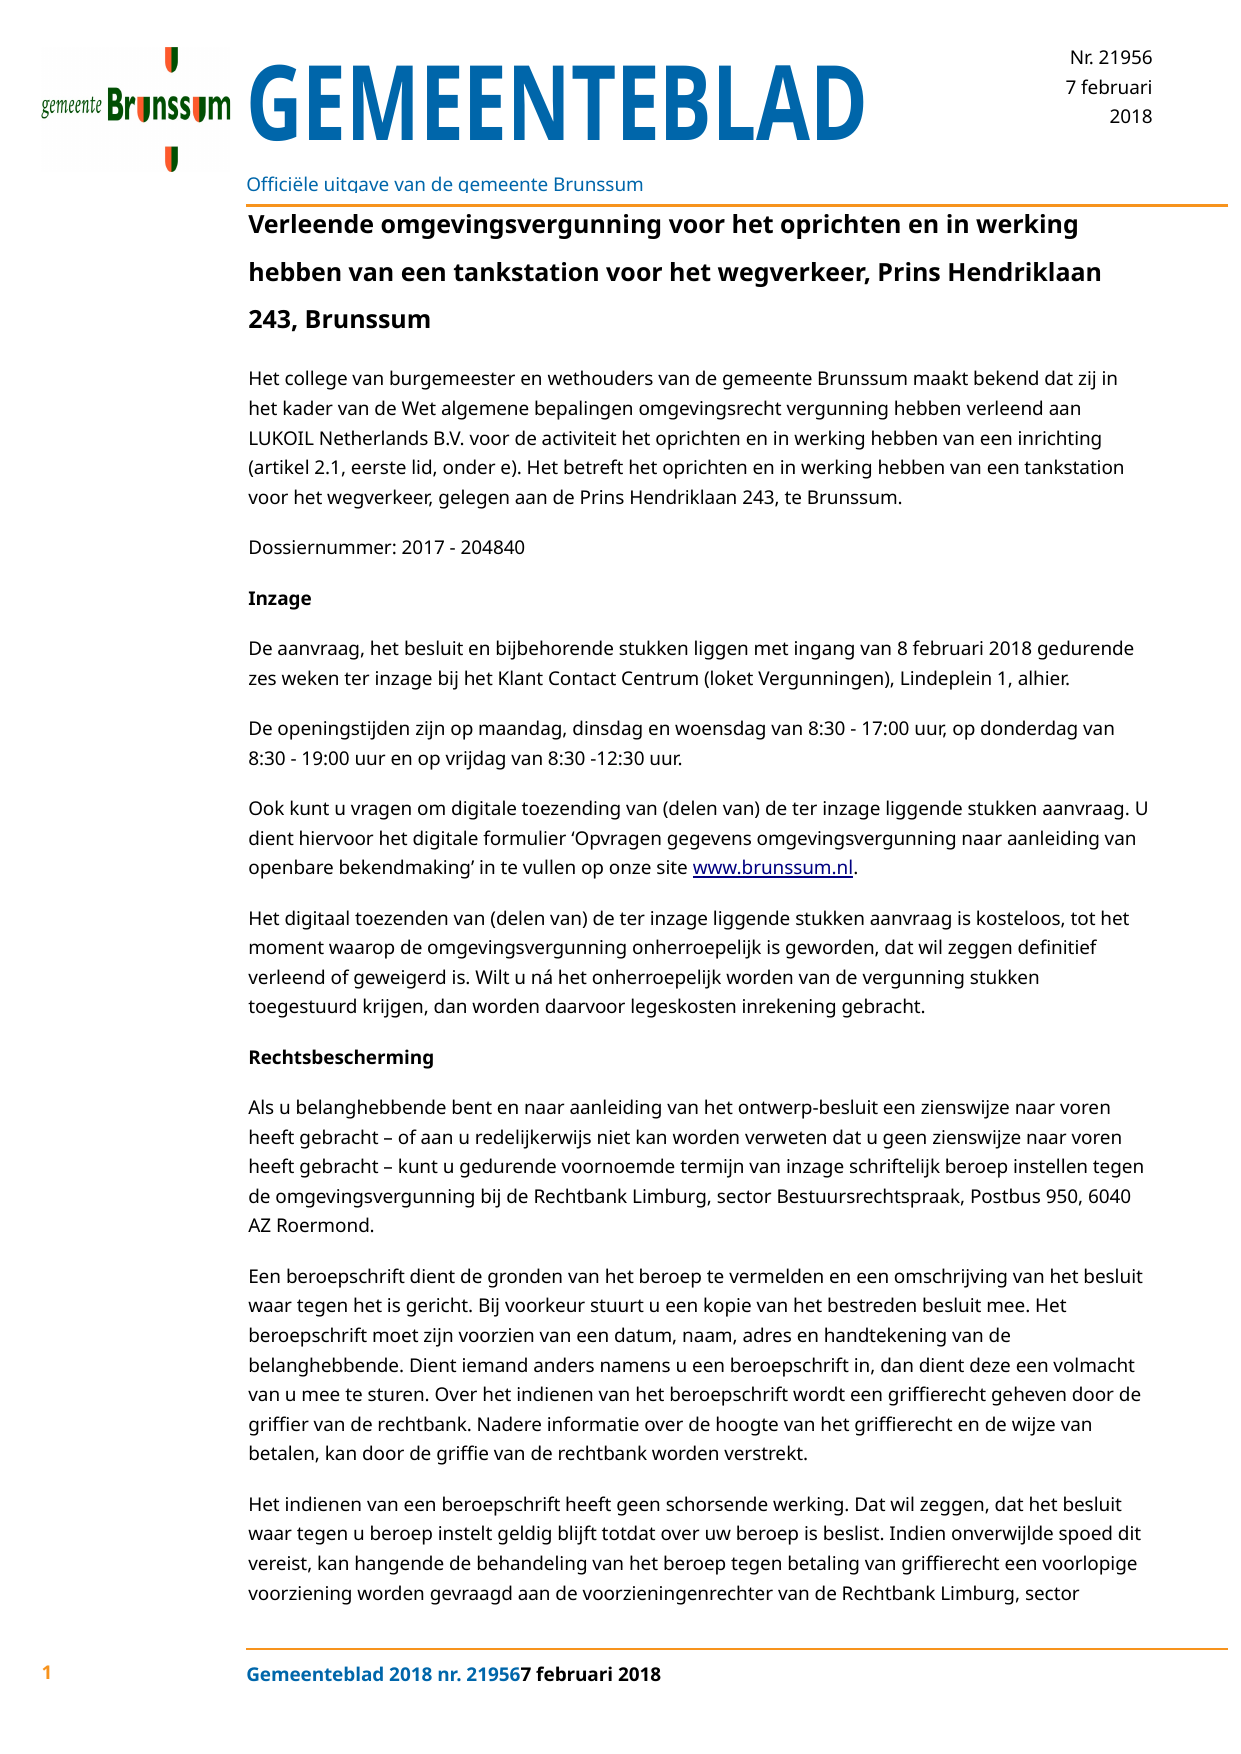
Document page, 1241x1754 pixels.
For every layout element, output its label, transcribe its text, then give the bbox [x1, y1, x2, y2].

text Inzage [248, 585, 1152, 610]
text Het indienen van een beroepschrift heeft geen schorsende werking. Dat wil zeggen, dat het besluit waar tegen u beroep instelt geldig blijft totdat over uw beroep is beslist. Indien onverwijlde spoed dit vereist, kan hangende de behandeling van het beroep tegen betaling van griffierecht een voorlopige voorziening worden gevraagd aan de voorzieningenrechter van de Rechtbank Limburg, sector [248, 1491, 1152, 1605]
text Rechtsbescherming [248, 1044, 1152, 1069]
text De openingstijden zijn op maandag, dinsdag en woensdag van 8:30 - 17:00 uur, op donderdag van 8:30 - 19:00 uur en op vrijdag van 8:30 -12:30 uur. [248, 715, 1152, 770]
text Dossiernummer: 2017 - 204840 [248, 534, 1152, 560]
text Het college van burgemeester en wethouders van de gemeente Brunssum maakt bekend dat zij in het kader van de Wet algemene bepalingen omgevingsrecht vergunning hebben verleend aan LUKOIL Netherlands B.V. voor de activiteit het oprichten en in werking hebben van een inrichting (artikel 2.1, eerste lid, onder e). Het betreft het oprichten en in werking hebben van een tankstation voor het wegverkeer, gelegen aan de Prins Hendriklaan 243, te Brunssum. [248, 366, 1152, 509]
text Een beroepschrift dient de gronden van het beroep te vermelden en een omschrijving van het besluit waar tegen het is gericht. Bij voorkeur stuurt u een kopie van het bestreden besluit mee. Het beroepschrift moet zijn voorzien van een datum, naam, adres en handtekening van de belanghebbende. Dient iemand anders namens u een beroepschrift in, dan dient deze een volmacht van u mee te sturen. Over het indienen van het beroepschrift wordt een griffierecht geheven door de griffier van de rechtbank. Nadere informatie over de hoogte van het griffierecht en de wijze van betalen, kan door de griffie van de rechtbank worden verstrekt. [248, 1263, 1152, 1466]
text Als u belanghebbende bent en naar aanleiding van het ontwerp-besluit een zienswijze naar voren heeft gebracht – of aan u redelijkerwijs niet kan worden verweten dat u geen zienswijze naar voren heeft gebracht – kunt u gedurende voornoemde termijn van inzage schriftelijk beroep instellen tegen de omgevingsvergunning bij de Rechtbank Limburg, sector Bestuursrechtspraak, Postbus 950, 6040 AZ Roermond. [248, 1094, 1152, 1238]
text Het digitaal toezenden van (delen van) de ter inzage liggende stukken aanvraag is kosteloos, tot het moment waarop de omgevingsvergunning onherroepelijk is geworden, dat wil zeggen definitief verleend of geweigerd is. Wilt u ná het onherroepelijk worden van de vergunning stukken toegestuurd krijgen, dan worden daarvoor legeskosten inrekening gebracht. [248, 905, 1152, 1019]
picture [41, 47, 231, 172]
text Ook kunt u vragen om digitale toezending van (delen van) de ter inzage liggende stukken aanvraag. U dient hiervoor het digitale formulier ‘Opvragen gegevens omgevingsvergunning naar aanleiding van openbare bekendmaking’ in te vullen op onze site www.brunssum.nl. [248, 795, 1152, 880]
text De aanvraag, het besluit en bijbehorende stukken liggen met ingang van 8 februari 2018 gedurende zes weken ter inzage bij het Klant Contact Centrum (loket Vergunningen), Lindeplein 1, alhier. [248, 635, 1152, 690]
text Verleende omgevingsvergunning voor het oprichten en in werking hebben van een tankstation voor het wegverkeer, Prins Hendriklaan 243, Brunssum [248, 207, 1152, 336]
